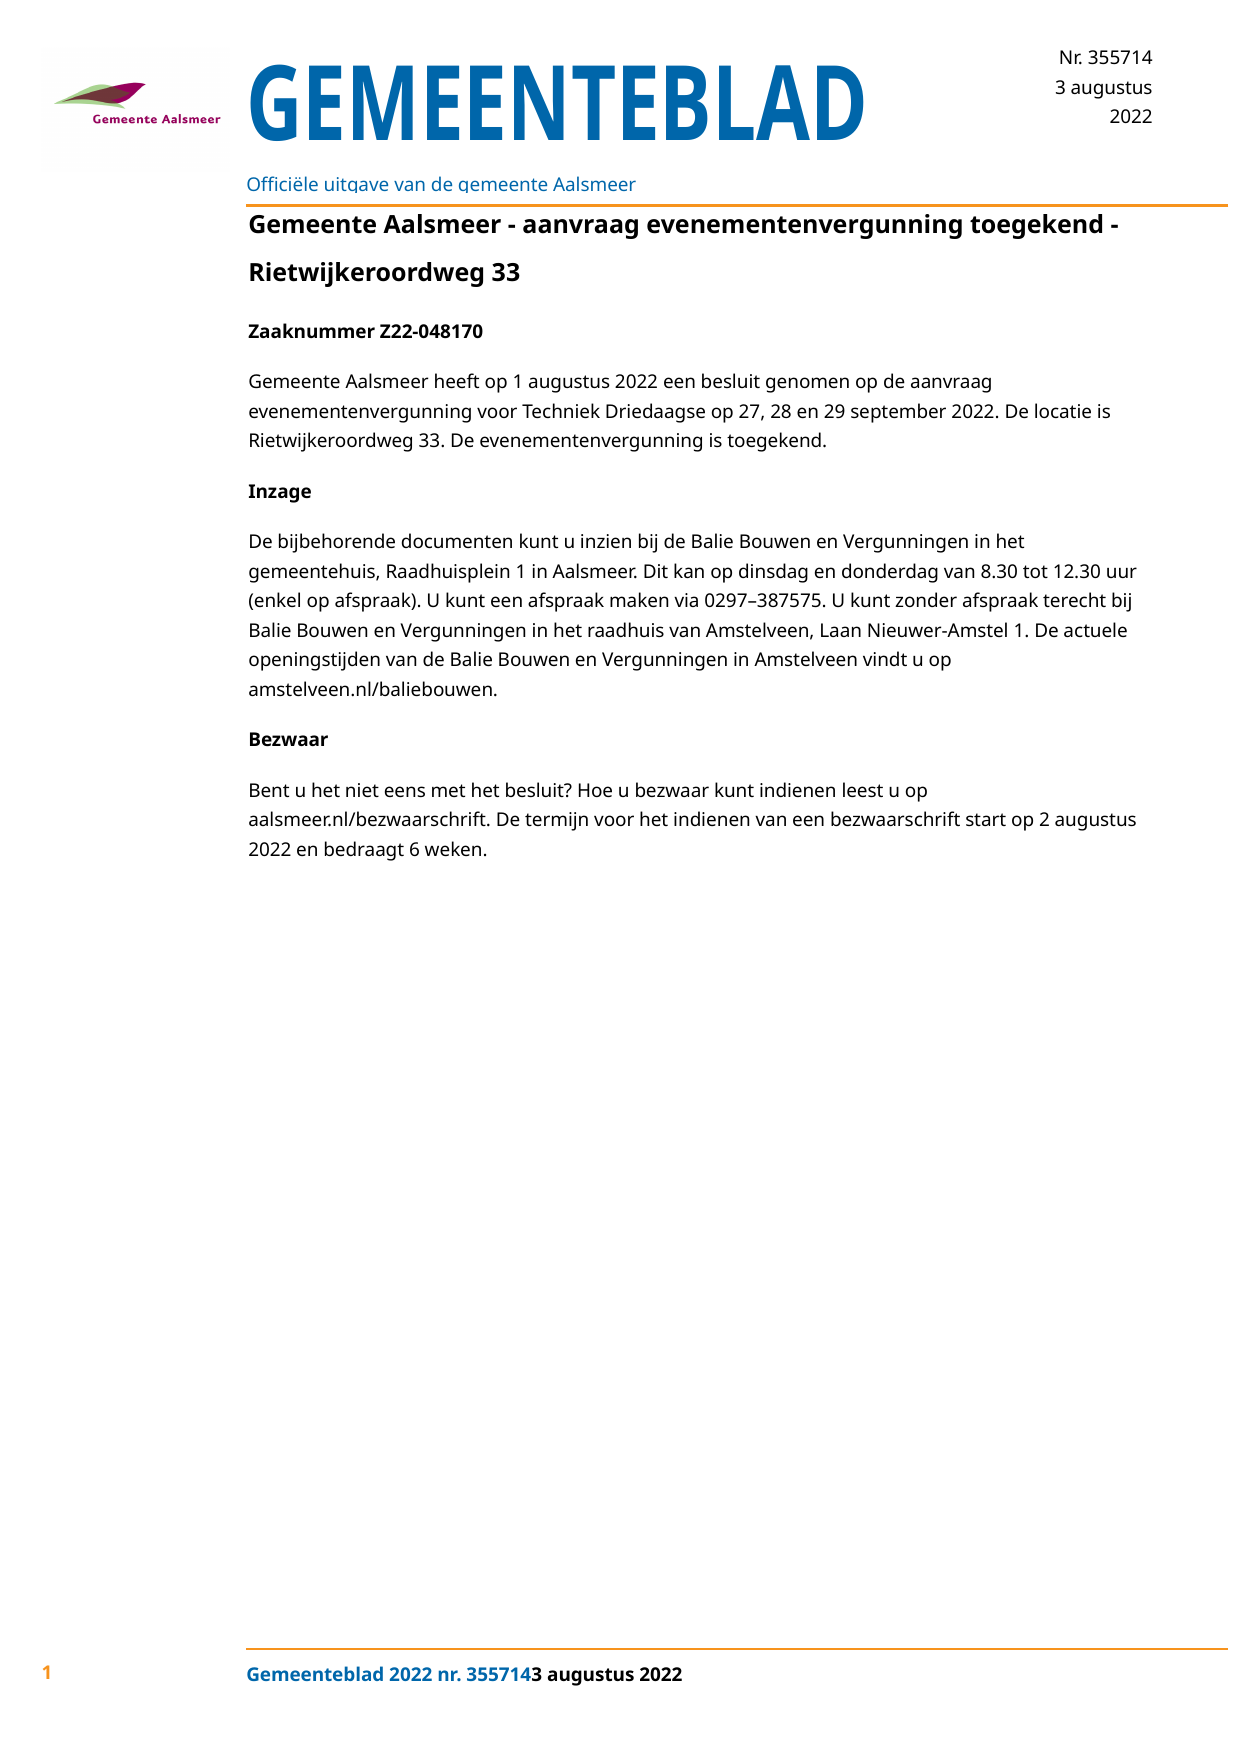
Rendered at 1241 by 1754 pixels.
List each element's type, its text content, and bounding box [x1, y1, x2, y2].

text Gemeente Aalsmeer - aanvraag evenementenvergunning toegekend - Rietwijkeroordweg 33 [248, 207, 1152, 288]
text Zaaknummer Z22-048170 [248, 318, 1152, 344]
text Inzage [248, 478, 1152, 504]
picture [41, 47, 231, 172]
text Gemeente Aalsmeer heeft op 1 augustus 2022 een besluit genomen op de aanvraag evenementenvergunning voor Techniek Driedaagse op 27, 28 en 29 september 2022. De locatie is Rietwijkeroordweg 33. De evenementenvergunning is toegekend. [248, 368, 1152, 453]
text Bezwaar [248, 727, 1152, 752]
text Bent u het niet eens met het besluit? Hoe u bezwaar kunt indienen leest u op aalsmeer.nl/bezwaarschrift. De termijn voor het indienen van een bezwaarschrift start op 2 augustus 2022 en bedraagt 6 weken. [248, 777, 1152, 862]
text De bijbehorende documenten kunt u inzien bij de Balie Bouwen en Vergunningen in het gemeentehuis, Raadhuisplein 1 in Aalsmeer. Dit kan op dinsdag en donderdag van 8.30 tot 12.30 uur (enkel op afspraak). U kunt een afspraak maken via 0297–387575. U kunt zonder afspraak terecht bij Balie Bouwen en Vergunningen in het raadhuis van Amstelveen, Laan Nieuwer-Amstel 1. De actuele openingstijden van de Balie Bouwen en Vergunningen in Amstelveen vindt u op amstelveen.nl/baliebouwen. [248, 528, 1152, 702]
